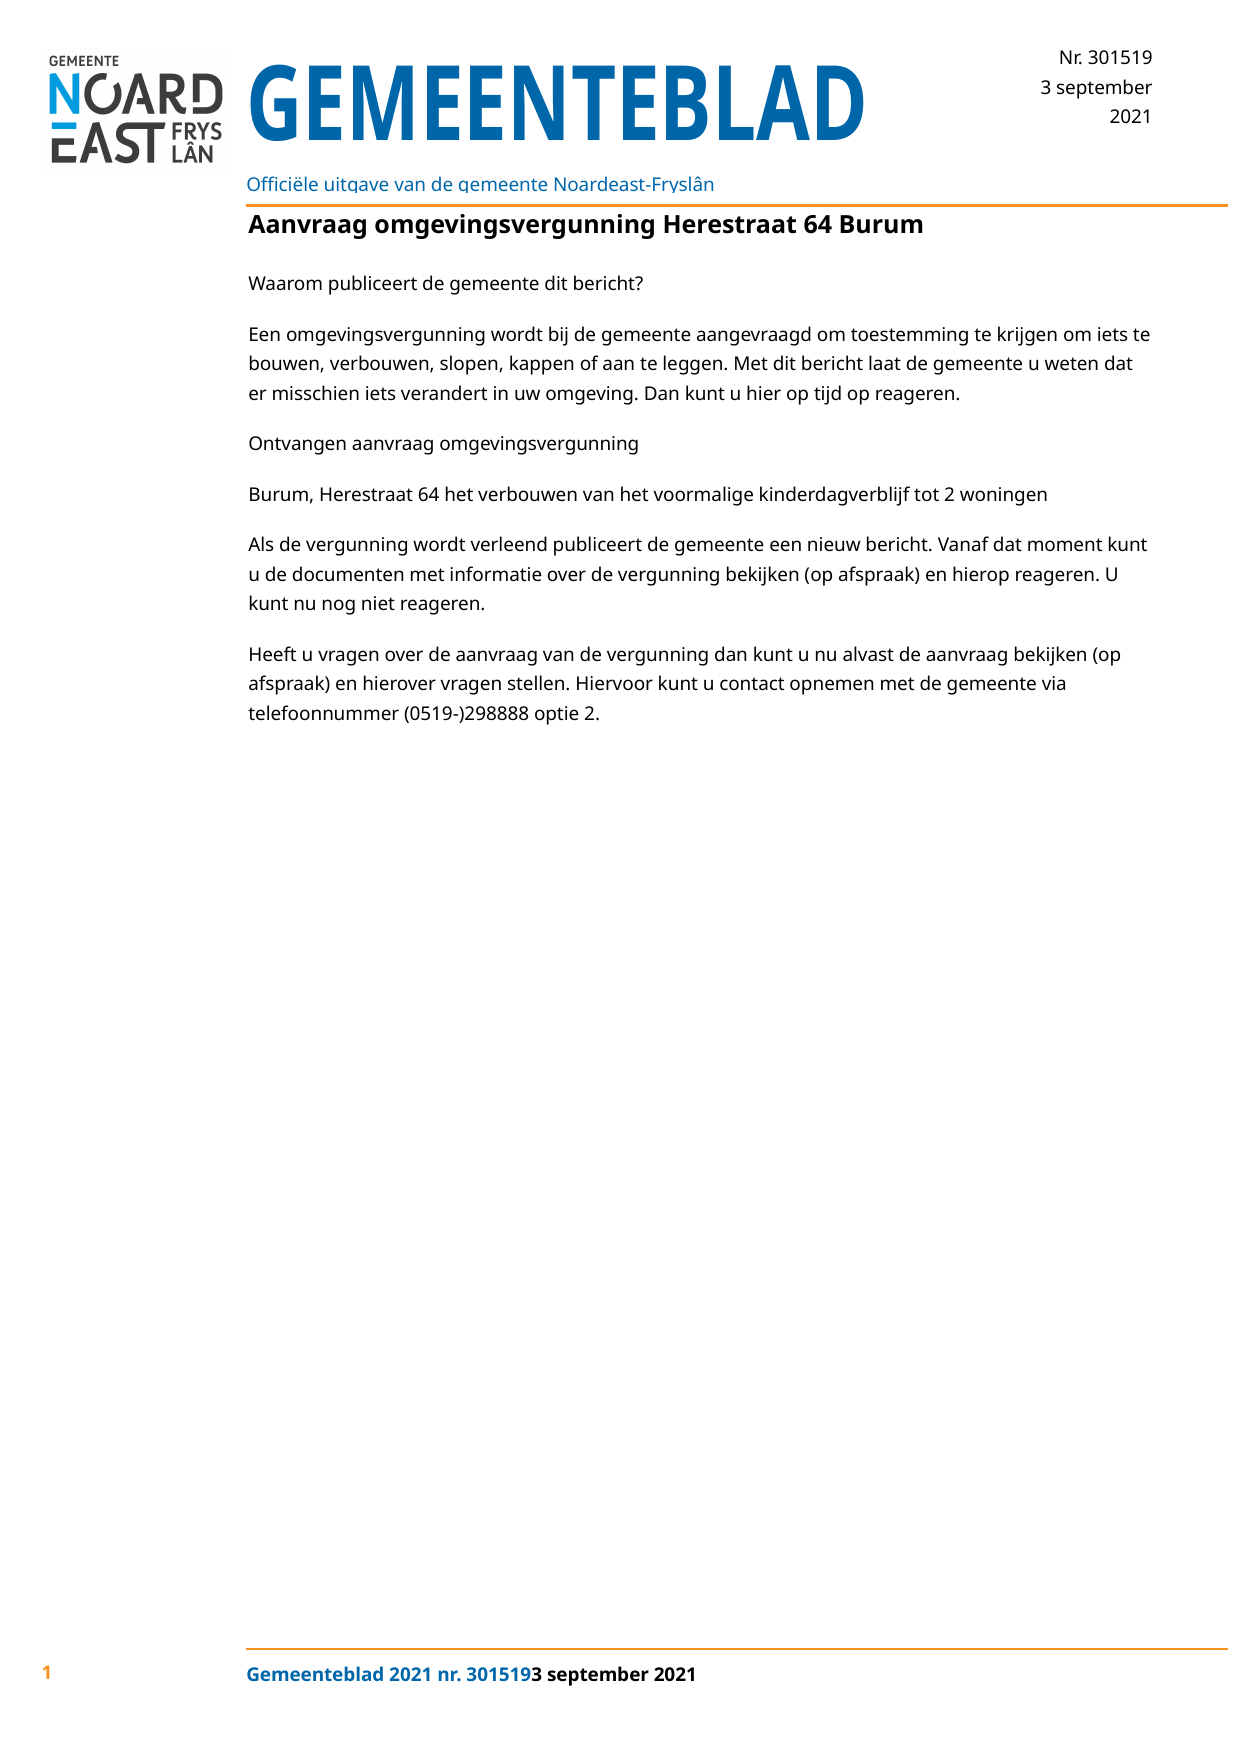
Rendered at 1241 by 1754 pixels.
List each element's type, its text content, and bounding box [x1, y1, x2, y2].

picture [41, 47, 231, 172]
text Burum, Herestraat 64 het verbouwen van het voormalige kinderdagverblijf tot 2 woningen [248, 481, 1152, 506]
text Ontvangen aanvraag omgevingsvergunning [248, 430, 1152, 456]
text Een omgevingsvergunning wordt bij de gemeente aangevraagd om toestemming te krijgen om iets te bouwen, verbouwen, slopen, kappen of aan te leggen. Met dit bericht laat de gemeente u weten dat er misschien iets verandert in uw omgeving. Dan kunt u hier op tijd op reageren. [248, 321, 1152, 406]
text Waarom publiceert de gemeente dit bericht? [248, 270, 1152, 296]
text Als de vergunning wordt verleend publiceert de gemeente een nieuw bericht. Vanaf dat moment kunt u de documenten met informatie over de vergunning bekijken (op afspraak) en hierop reageren. U kunt nu nog niet reageren. [248, 531, 1152, 616]
text Aanvraag omgevingsvergunning Herestraat 64 Burum [248, 207, 1152, 241]
text Heeft u vragen over de aanvraag van de vergunning dan kunt u nu alvast de aanvraag bekijken (op afspraak) en hierover vragen stellen. Hiervoor kunt u contact opnemen met de gemeente via telefoonnummer (0519-)298888 optie 2. [248, 641, 1152, 726]
